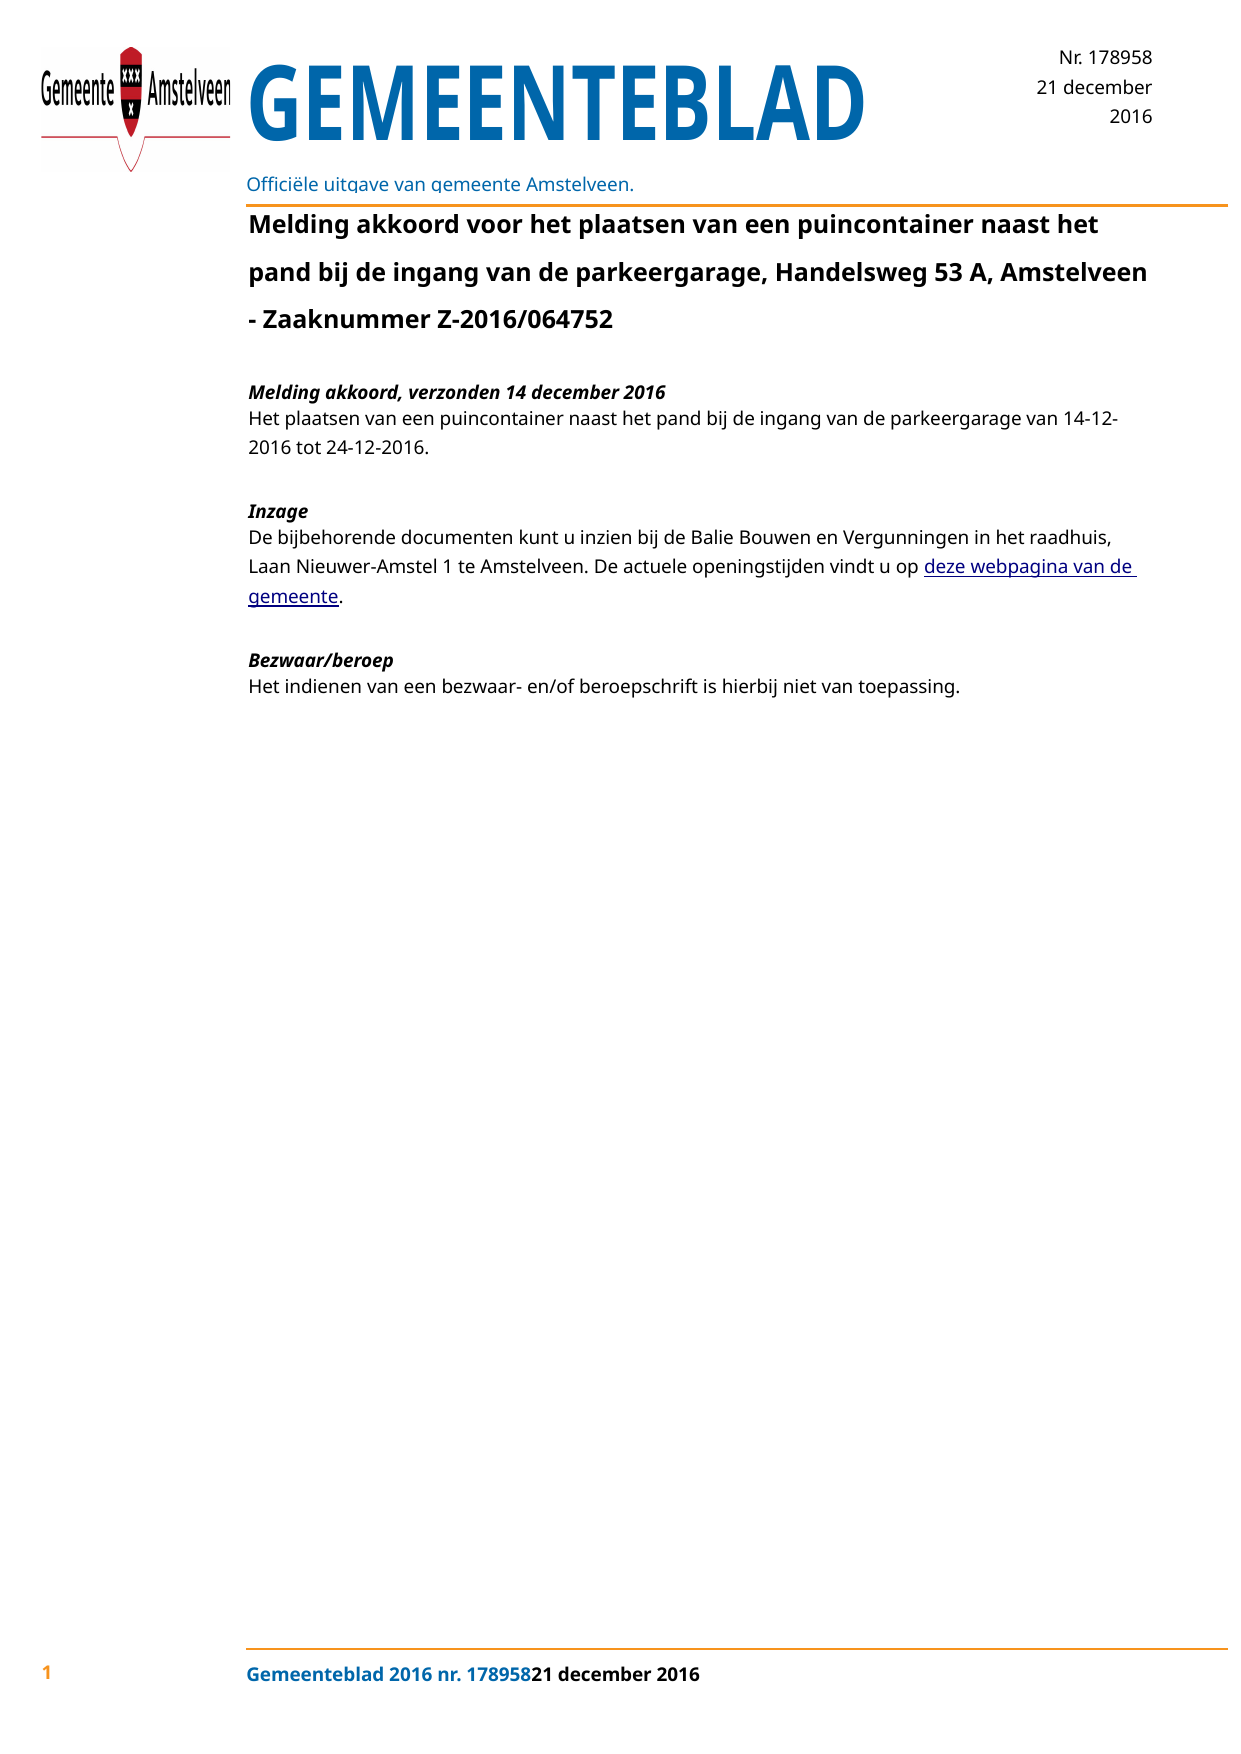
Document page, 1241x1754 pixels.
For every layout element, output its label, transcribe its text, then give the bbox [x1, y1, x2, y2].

picture [41, 47, 231, 172]
text De bijbehorende documenten kunt u inzien bij de Balie Bouwen en Vergunningen in het raadhuis, Laan Nieuwer-Amstel 1 te Amstelveen. De actuele openingstijden vindt u op deze webpagina van de gemeente. [248, 524, 1152, 609]
text Bezwaar/beroep [248, 647, 1152, 673]
text Het plaatsen van een puincontainer naast het pand bij de ingang van de parkeergarage van 14-12-2016 tot 24-12-2016. [248, 405, 1152, 460]
text Het indienen van een bezwaar- en/of beroepschrift is hierbij niet van toepassing. [248, 673, 1152, 699]
text Melding akkoord voor het plaatsen van een puincontainer naast het pand bij de ingang van de parkeergarage, Handelsweg 53 A, Amstelveen - Zaaknummer Z-2016/064752 [248, 207, 1152, 336]
text Inzage [248, 498, 1152, 524]
text Melding akkoord, verzonden 14 december 2016 [248, 379, 1152, 405]
